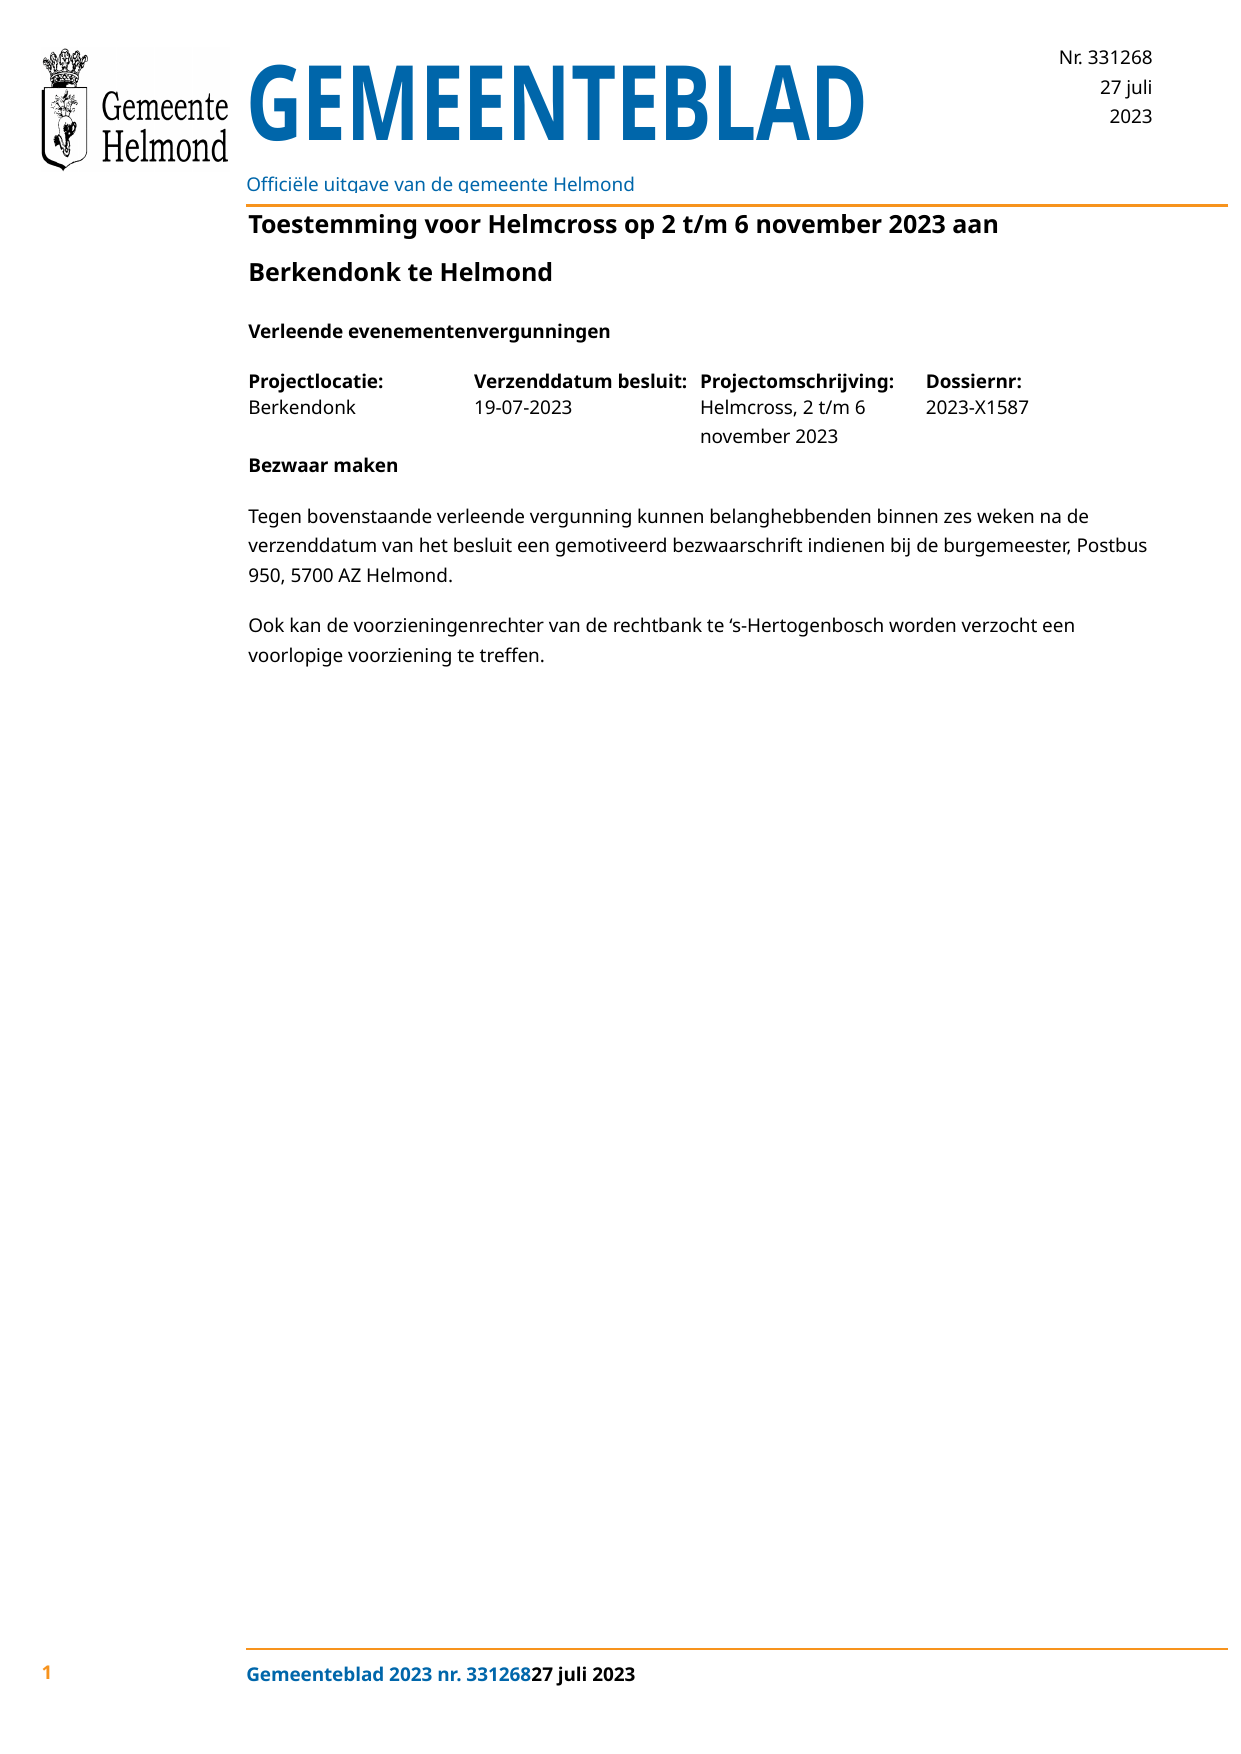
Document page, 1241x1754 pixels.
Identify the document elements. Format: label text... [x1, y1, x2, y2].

table_header Projectlocatie: [248, 369, 474, 394]
text Toestemming voor Helmcross op 2 t/m 6 november 2023 aan Berkendonk te Helmond [248, 207, 1152, 288]
table_header Verzenddatum besluit: [474, 369, 700, 394]
table_cell Berkendonk [248, 394, 474, 449]
table_cell 19-07-2023 [474, 394, 700, 449]
picture [41, 47, 231, 172]
table_cell Helmcross, 2 t/m 6 november 2023 [700, 394, 926, 449]
table_header Dossiernr: [926, 369, 1152, 394]
table_header Projectomschrijving: [700, 369, 926, 394]
text Ook kan de voorzieningenrechter van de rechtbank te ‘s-Hertogenbosch worden verzocht een voorlopige voorziening te treffen. [248, 613, 1152, 668]
text Verleende evenementenvergunningen [248, 318, 1152, 344]
text Bezwaar maken [248, 453, 1152, 478]
text Tegen bovenstaande verleende vergunning kunnen belanghebbenden binnen zes weken na de verzenddatum van het besluit een gemotiveerd bezwaarschrift indienen bij de burgemeester, Postbus 950, 5700 AZ Helmond. [248, 503, 1152, 588]
table_cell 2023-X1587 [926, 394, 1152, 449]
